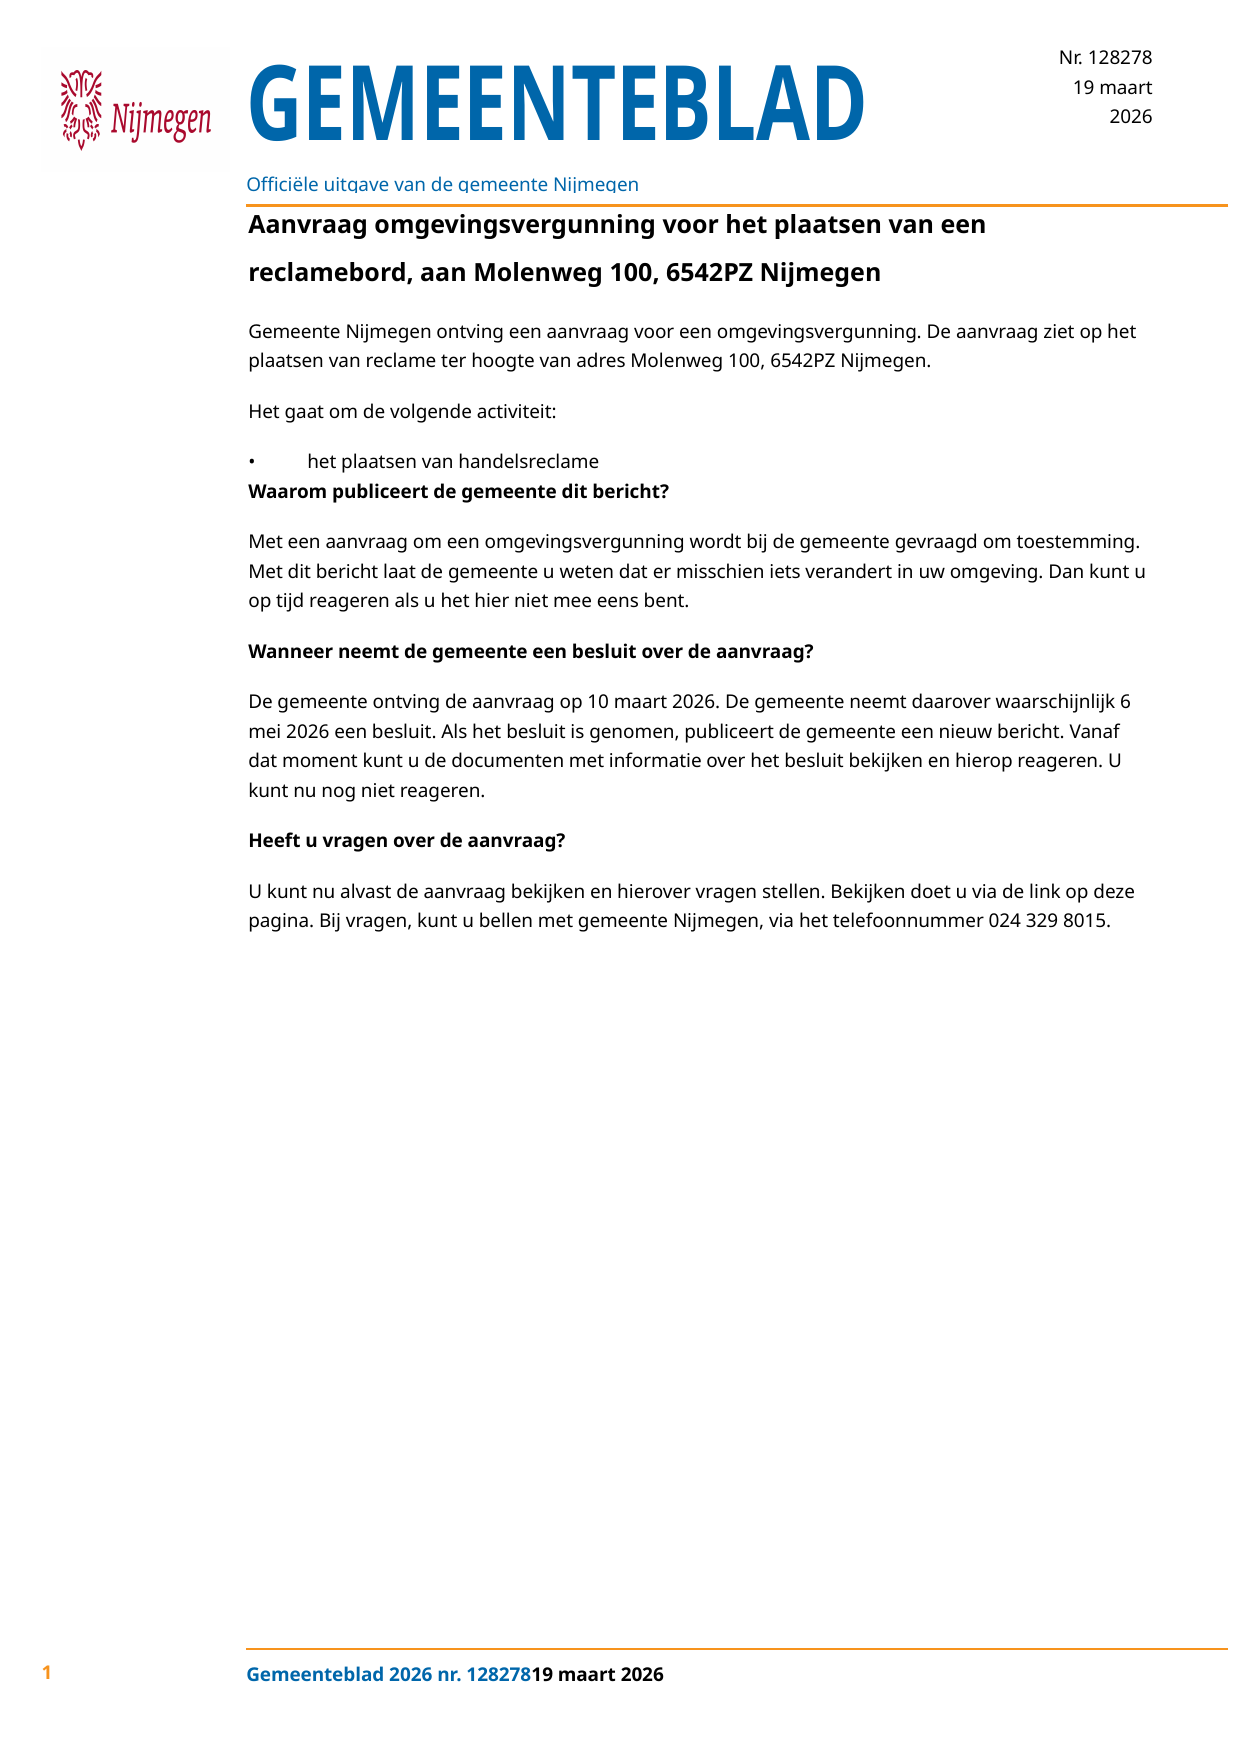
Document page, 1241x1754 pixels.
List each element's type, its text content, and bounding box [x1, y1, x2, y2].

text Heeft u vragen over de aanvraag? [248, 827, 1152, 853]
text Met een aanvraag om een omgevingsvergunning wordt bij de gemeente gevraagd om toestemming. Met dit bericht laat de gemeente u weten dat er misschien iets verandert in uw omgeving. Dan kunt u op tijd reageren als u het hier niet mee eens bent. [248, 528, 1152, 613]
text Gemeente Nijmegen ontving een aanvraag voor een omgevingsvergunning. De aanvraag ziet op het plaatsen van reclame ter hoogte van adres Molenweg 100, 6542PZ Nijmegen. [248, 318, 1152, 373]
text Wanneer neemt de gemeente een besluit over de aanvraag? [248, 638, 1152, 664]
text De gemeente ontving de aanvraag op 10 maart 2026. De gemeente neemt daarover waarschijnlijk 6 mei 2026 een besluit. Als het besluit is genomen, publiceert de gemeente een nieuw bericht. Vanaf dat moment kunt u de documenten met informatie over het besluit bekijken en hierop reageren. U kunt nu nog niet reageren. [248, 688, 1152, 803]
text Aanvraag omgevingsvergunning voor het plaatsen van een reclamebord, aan Molenweg 100, 6542PZ Nijmegen [248, 207, 1152, 288]
text U kunt nu alvast de aanvraag bekijken en hierover vragen stellen. Bekijken doet u via de link op deze pagina. Bij vragen, kunt u bellen met gemeente Nijmegen, via het telefoonnummer 024 329 8015. [248, 878, 1152, 933]
picture [41, 47, 231, 172]
text Waarom publiceert de gemeente dit bericht? [248, 478, 1152, 504]
list het plaatsen van handelsreclame [248, 448, 1152, 474]
text Het gaat om de volgende activiteit: [248, 398, 1152, 424]
